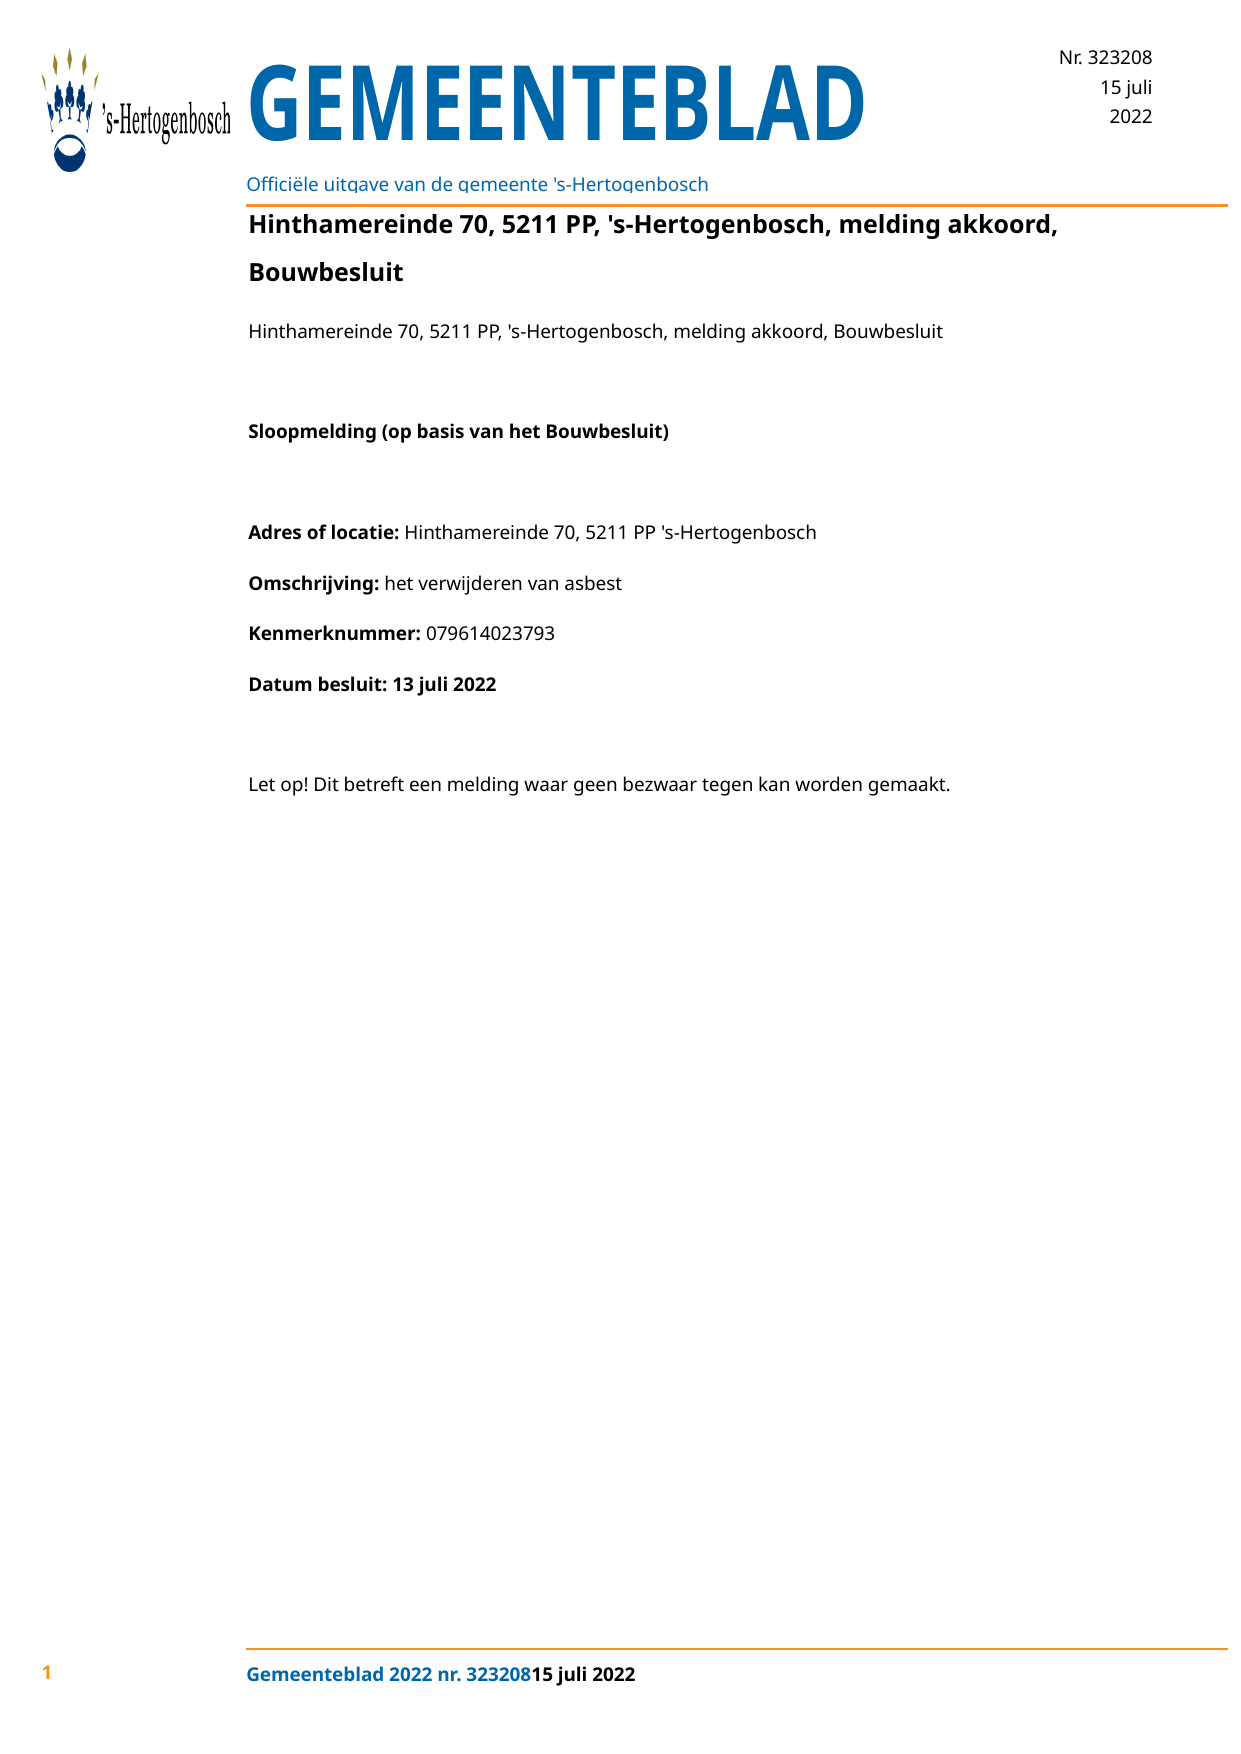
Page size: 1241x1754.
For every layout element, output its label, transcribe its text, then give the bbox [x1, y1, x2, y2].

text Sloopmelding (op basis van het Bouwbesluit) [248, 419, 1152, 444]
text Adres of locatie: Hinthamereinde 70, 5211 PP 's-Hertogenbosch [248, 519, 1152, 545]
text Hinthamereinde 70, 5211 PP, 's-Hertogenbosch, melding akkoord, Bouwbesluit [248, 318, 1152, 344]
text Kenmerknummer: 079614023793 [248, 620, 1152, 646]
picture [41, 47, 231, 172]
text Omschrijving: het verwijderen van asbest [248, 570, 1152, 596]
text Datum besluit: 13 juli 2022 [248, 671, 1152, 697]
text Hinthamereinde 70, 5211 PP, 's-Hertogenbosch, melding akkoord, Bouwbesluit [248, 207, 1152, 288]
text Let op! Dit betreft een melding waar geen bezwaar tegen kan worden gemaakt. [248, 772, 1152, 797]
